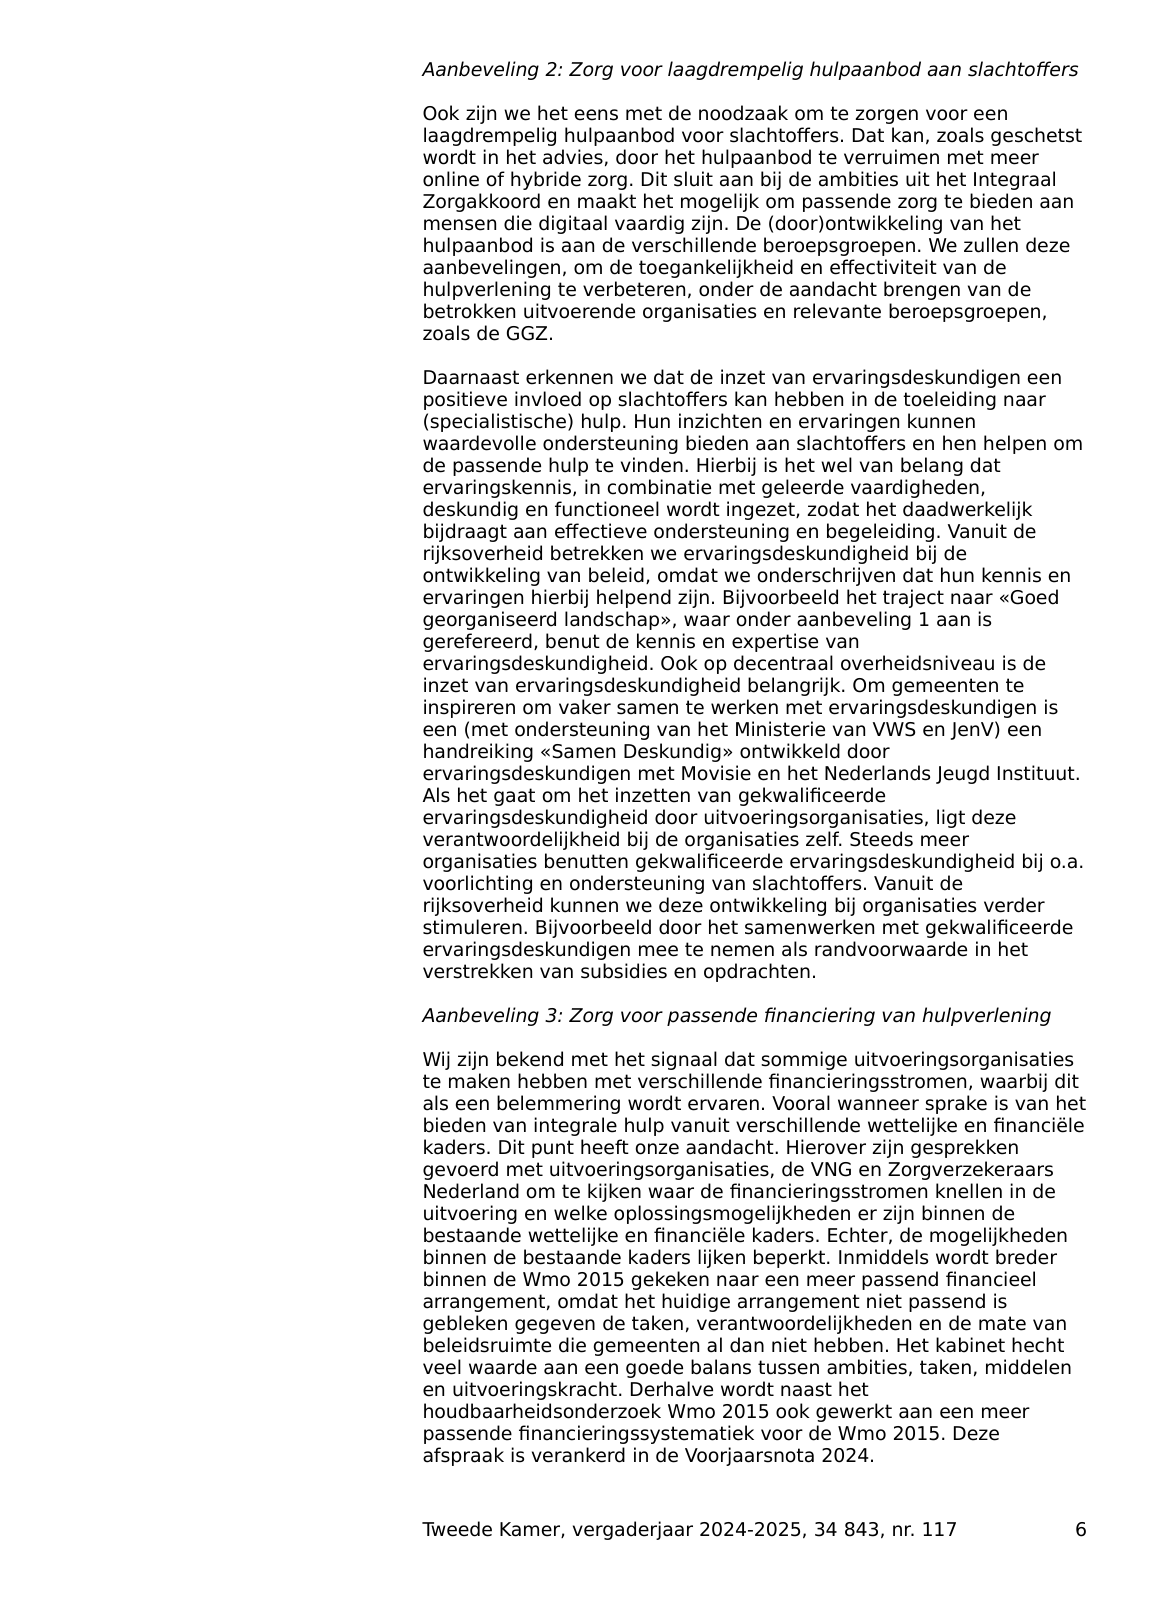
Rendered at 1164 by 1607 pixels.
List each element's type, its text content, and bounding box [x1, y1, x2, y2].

text Daarnaast erkennen we dat de inzet van ervaringsdeskundigen een positieve invloed op slachtoffers kan hebben in de toeleiding naar (specialistische) hulp. Hun inzichten en ervaringen kunnen waardevolle ondersteuning bieden aan slachtoffers en hen helpen om de passende hulp te vinden. Hierbij is het wel van belang dat ervaringskennis, in combinatie met geleerde vaardigheden, deskundig en functioneel wordt ingezet, zodat het daadwerkelijk bijdraagt aan effectieve ondersteuning en begeleiding. Vanuit de rijksoverheid betrekken we ervaringsdeskundigheid bij de ontwikkeling van beleid, omdat we onderschrijven dat hun kennis en ervaringen hierbij helpend zijn. Bijvoorbeeld het traject naar «Goed georganiseerd landschap», waar onder aanbeveling 1 aan is gerefereerd, benut de kennis en expertise van ervaringsdeskundigheid. Ook op decentraal overheidsniveau is de inzet van ervaringsdeskundigheid belangrijk. Om gemeenten te inspireren om vaker samen te werken met ervaringsdeskundigen is een (met ondersteuning van het Ministerie van VWS en JenV) een handreiking «Samen Deskundig» ontwikkeld door ervaringsdeskundigen met Movisie en het Nederlands Jeugd Instituut. Als het gaat om het inzetten van gekwalificeerde ervaringsdeskundigheid door uitvoeringsorganisaties, ligt deze verantwoordelijkheid bij de organisaties zelf. Steeds meer organisaties benutten gekwalificeerde ervaringsdeskundigheid bij o.a. voorlichting en ondersteuning van slachtoffers. Vanuit de rijksoverheid kunnen we deze ontwikkeling bij organisaties verder stimuleren. Bijvoorbeeld door het samenwerken met gekwalificeerde ervaringsdeskundigen mee te nemen als randvoorwaarde in het verstrekken van subsidies en opdrachten. [422, 367, 1087, 983]
subtitle Aanbeveling 2: Zorg voor laagdrempelig hulpaanbod aan slachtoffers [422, 59, 1087, 81]
subtitle Aanbeveling 3: Zorg voor passende financiering van hulpverlening [422, 1005, 1087, 1027]
text Wij zijn bekend met het signaal dat sommige uitvoeringsorganisaties te maken hebben met verschillende financieringsstromen, waarbij dit als een belemmering wordt ervaren. Vooral wanneer sprake is van het bieden van integrale hulp vanuit verschillende wettelijke en financiële kaders. Dit punt heeft onze aandacht. Hierover zijn gesprekken gevoerd met uitvoeringsorganisaties, de VNG en Zorgverzekeraars Nederland om te kijken waar de financieringsstromen knellen in de uitvoering en welke oplossingsmogelijkheden er zijn binnen de bestaande wettelijke en financiële kaders. Echter, de mogelijkheden binnen de bestaande kaders lijken beperkt. Inmiddels wordt breder binnen de Wmo 2015 gekeken naar een meer passend financieel arrangement, omdat het huidige arrangement niet passend is gebleken gegeven de taken, verantwoordelijkheden en de mate van beleidsruimte die gemeenten al dan niet hebben. Het kabinet hecht veel waarde aan een goede balans tussen ambities, taken, middelen en uitvoeringskracht. Derhalve wordt naast het houdbaarheidsonderzoek Wmo 2015 ook gewerkt aan een meer passende financieringssystematiek voor de Wmo 2015. Deze afspraak is verankerd in de Voorjaarsnota 2024. [422, 1049, 1087, 1467]
text Ook zijn we het eens met de noodzaak om te zorgen voor een laagdrempelig hulpaanbod voor slachtoffers. Dat kan, zoals geschetst wordt in het advies, door het hulpaanbod te verruimen met meer online of hybride zorg. Dit sluit aan bij de ambities uit het Integraal Zorgakkoord en maakt het mogelijk om passende zorg te bieden aan mensen die digitaal vaardig zijn. De (door)ontwikkeling van het hulpaanbod is aan de verschillende beroepsgroepen. We zullen deze aanbevelingen, om de toegankelijkheid en effectiviteit van de hulpverlening te verbeteren, onder de aandacht brengen van de betrokken uitvoerende organisaties en relevante beroepsgroepen, zoals de GGZ. [422, 103, 1087, 345]
